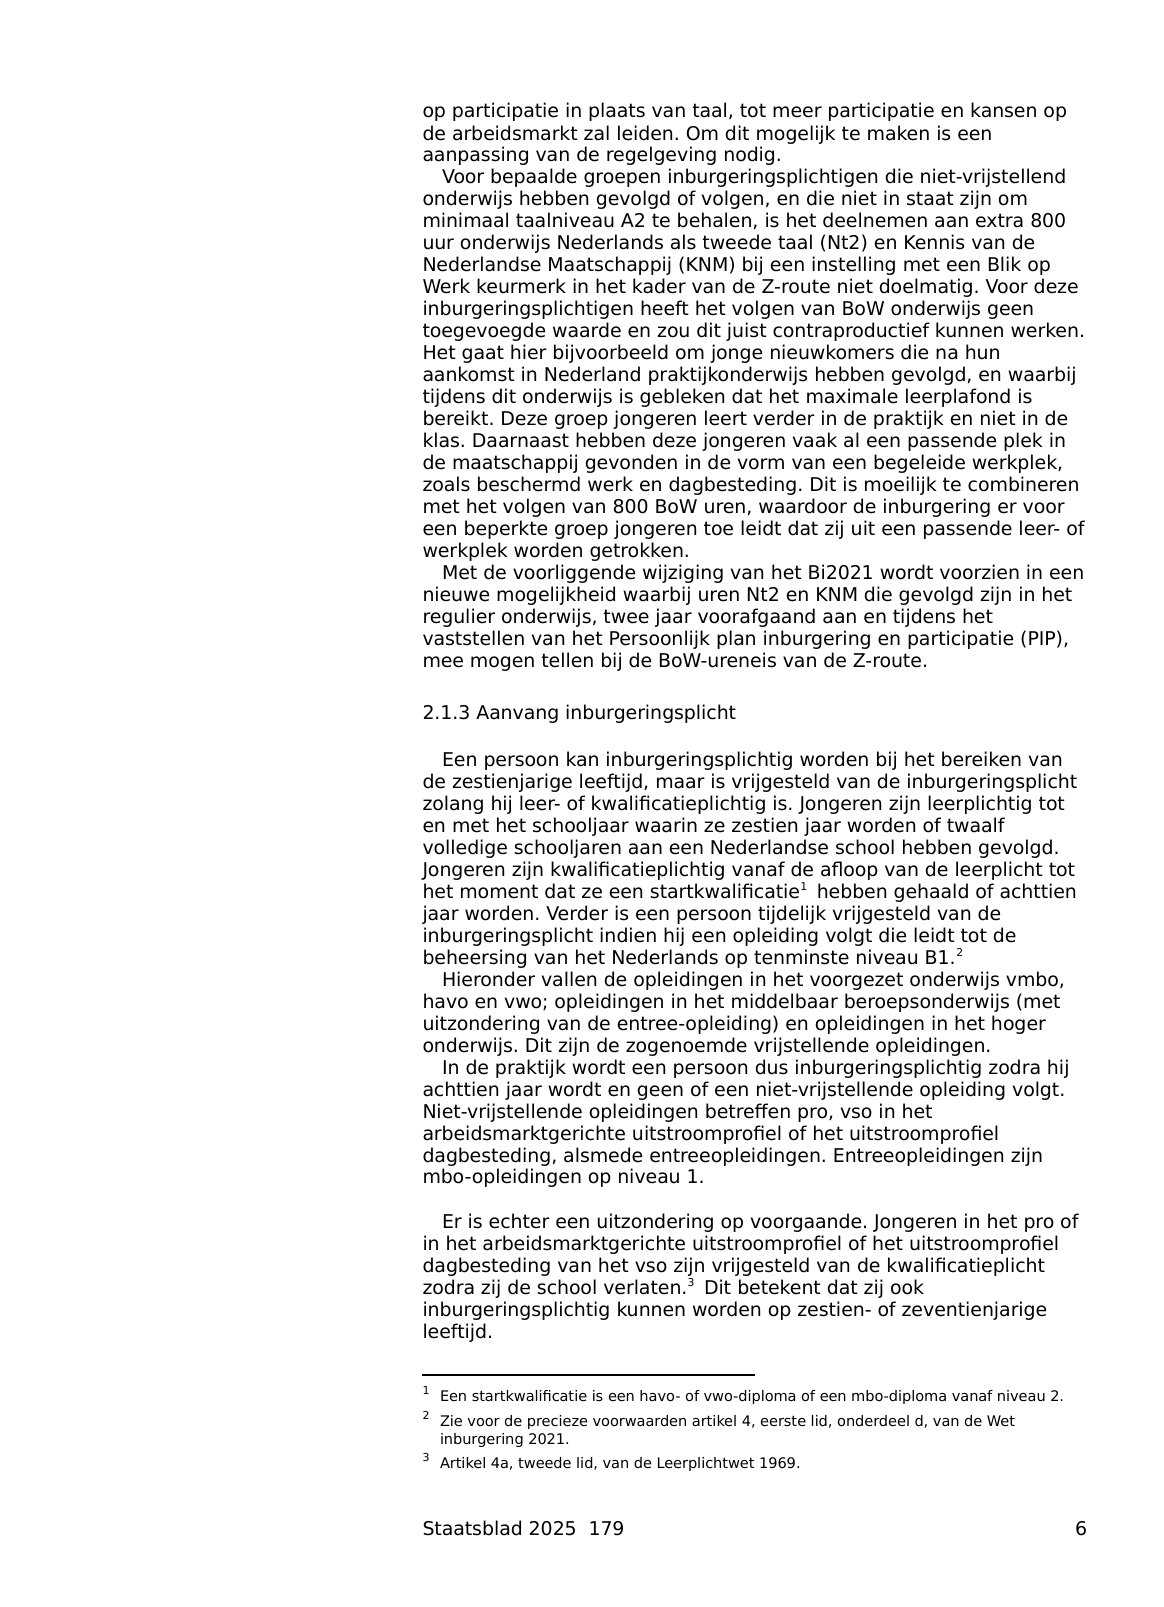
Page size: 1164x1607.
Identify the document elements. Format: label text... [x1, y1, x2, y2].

text op participatie in plaats van taal, tot meer participatie en kansen op de arbeidsmarkt zal leiden. Om dit mogelijk te maken is een aanpassing van de regelgeving nodig. [422, 100, 1087, 166]
text Artikel 4a, tweede lid, van de Leerplichtwet 1969. [422, 1451, 1087, 1473]
subtitle 2.1.3 Aanvang inburgeringsplicht [422, 702, 1087, 724]
text Voor bepaalde groepen inburgeringsplichtigen die niet-vrijstellend onderwijs hebben gevolgd of volgen, en die niet in staat zijn om minimaal taalniveau A2 te behalen, is het deelnemen aan extra 800 uur onderwijs Nederlands als tweede taal (Nt2) en Kennis van de Nederlandse Maatschappij (KNM) bij een instelling met een Blik op Werk keurmerk in het kader van de Z-route niet doelmatig. Voor deze inburgeringsplichtigen heeft het volgen van BoW onderwijs geen toegevoegde waarde en zou dit juist contraproductief kunnen werken. Het gaat hier bijvoorbeeld om jonge nieuwkomers die na hun aankomst in Nederland praktijkonderwijs hebben gevolgd, en waarbij tijdens dit onderwijs is gebleken dat het maximale leerplafond is bereikt. Deze groep jongeren leert verder in de praktijk en niet in de klas. Daarnaast hebben deze jongeren vaak al een passende plek in de maatschappij gevonden in de vorm van een begeleide werkplek, zoals beschermd werk en dagbesteding. Dit is moeilijk te combineren met het volgen van 800 BoW uren, waardoor de inburgering er voor een beperkte groep jongeren toe leidt dat zij uit een passende leer- of werkplek worden getrokken. [422, 166, 1087, 562]
text Er is echter een uitzondering op voorgaande. Jongeren in het pro of in het arbeidsmarktgerichte uitstroomprofiel of het uitstroomprofiel dagbesteding van het vso zijn vrijgesteld van de kwalificatieplicht zodra zij de school verlaten. Dit betekent dat zij ook inburgeringsplichtig kunnen worden op zestien- of zeventienjarige leeftijd. [422, 1211, 1087, 1342]
text Een persoon kan inburgeringsplichtig worden bij het bereiken van de zestienjarige leeftijd, maar is vrijgesteld van de inburgeringsplicht zolang hij leer- of kwalificatieplichtig is. Jongeren zijn leerplichtig tot en met het schooljaar waarin ze zestien jaar worden of twaalf volledige schooljaren aan een Nederlandse school hebben gevolgd. Jongeren zijn kwalificatieplichtig vanaf de afloop van de leerplicht tot het moment dat ze een startkwalificatie hebben gehaald of achttien jaar worden. Verder is een persoon tijdelijk vrijgesteld van de inburgeringsplicht indien hij een opleiding volgt die leidt tot de beheersing van het Nederlands op tenminste niveau B1. [422, 749, 1087, 969]
text Met de voorliggende wijziging van het Bi2021 wordt voorzien in een nieuwe mogelijkheid waarbij uren Nt2 en KNM die gevolgd zijn in het regulier onderwijs, twee jaar voorafgaand aan en tijdens het vaststellen van het Persoonlijk plan inburgering en participatie (PIP), mee mogen tellen bij de BoW-ureneis van de Z-route. [422, 562, 1087, 672]
text Een startkwalificatie is een havo- of vwo-diploma of een mbo-diploma vanaf niveau 2. [422, 1384, 1087, 1406]
text Hieronder vallen de opleidingen in het voorgezet onderwijs vmbo, havo en vwo; opleidingen in het middelbaar beroepsonderwijs (met uitzondering van de entree-opleiding) en opleidingen in het hoger onderwijs. Dit zijn de zogenoemde vrijstellende opleidingen. [422, 969, 1087, 1057]
text In de praktijk wordt een persoon dus inburgeringsplichtig zodra hij achttien jaar wordt en geen of een niet-vrijstellende opleiding volgt. Niet-vrijstellende opleidingen betreffen pro, vso in het arbeidsmarktgerichte uitstroomprofiel of het uitstroomprofiel dagbesteding, alsmede entreeopleidingen. Entreeopleidingen zijn mbo-opleidingen op niveau 1. [422, 1057, 1087, 1188]
text Zie voor de precieze voorwaarden artikel 4, eerste lid, onderdeel d, van de Wet inburgering 2021. [422, 1409, 1087, 1448]
